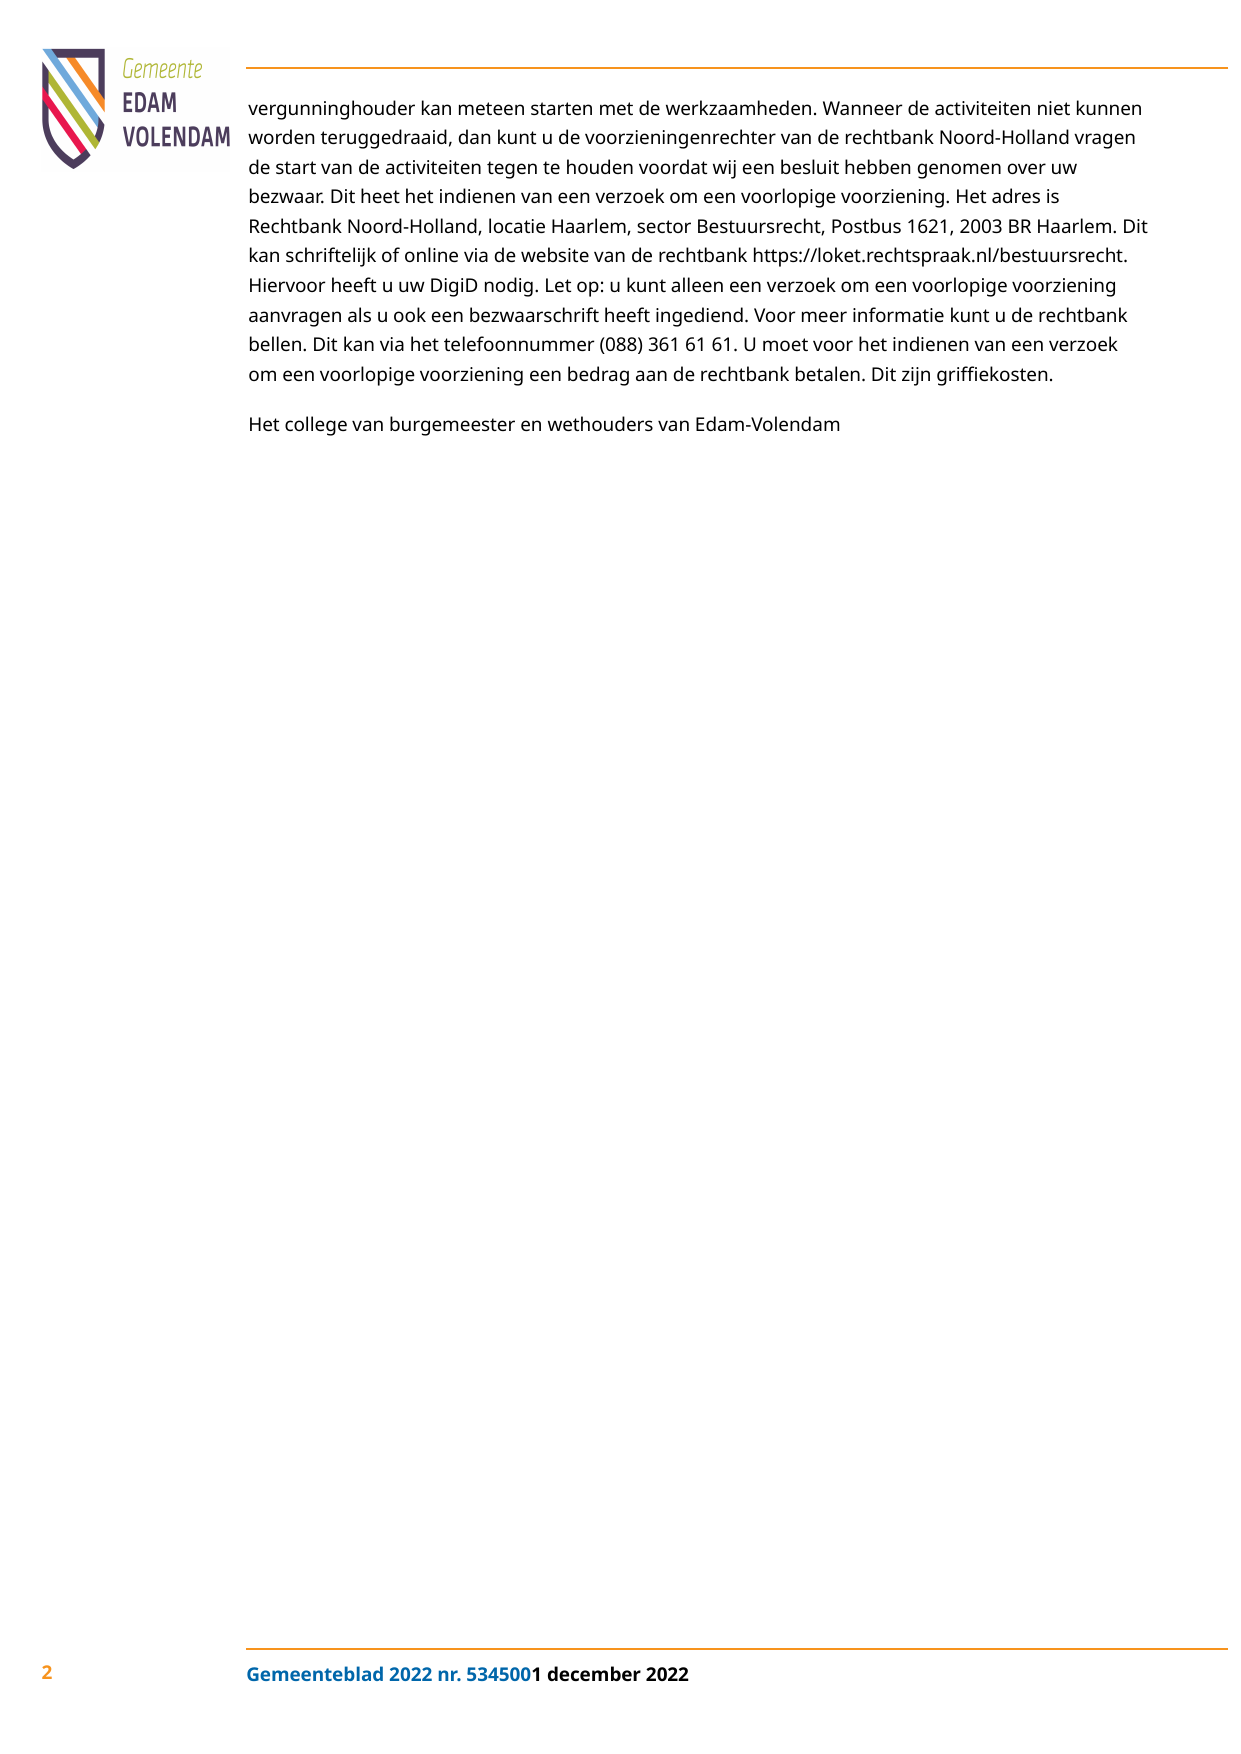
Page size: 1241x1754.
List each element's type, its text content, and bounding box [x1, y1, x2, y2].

text Het college van burgemeester en wethouders van Edam-Volendam [248, 411, 1152, 437]
text vergunninghouder kan meteen starten met de werkzaamheden. Wanneer de activiteiten niet kunnen worden teruggedraaid, dan kunt u de voorzieningenrechter van de rechtbank Noord-Holland vragen de start van de activiteiten tegen te houden voordat wij een besluit hebben genomen over uw bezwaar. Dit heet het indienen van een verzoek om een voorlopige voorziening. Het adres is Rechtbank Noord-Holland, locatie Haarlem, sector Bestuursrecht, Postbus 1621, 2003 BR Haarlem. Dit kan schriftelijk of online via de website van de rechtbank https://loket.rechtspraak.nl/bestuursrecht. Hiervoor heeft u uw DigiD nodig. Let op: u kunt alleen een verzoek om een voorlopige voorziening aanvragen als u ook een bezwaarschrift heeft ingediend. Voor meer informatie kunt u de rechtbank bellen. Dit kan via het telefoonnummer (088) 361 61 61. U moet voor het indienen van een verzoek om een voorlopige voorziening een bedrag aan de rechtbank betalen. Dit zijn griffiekosten. [248, 95, 1152, 387]
picture [41, 47, 231, 172]
